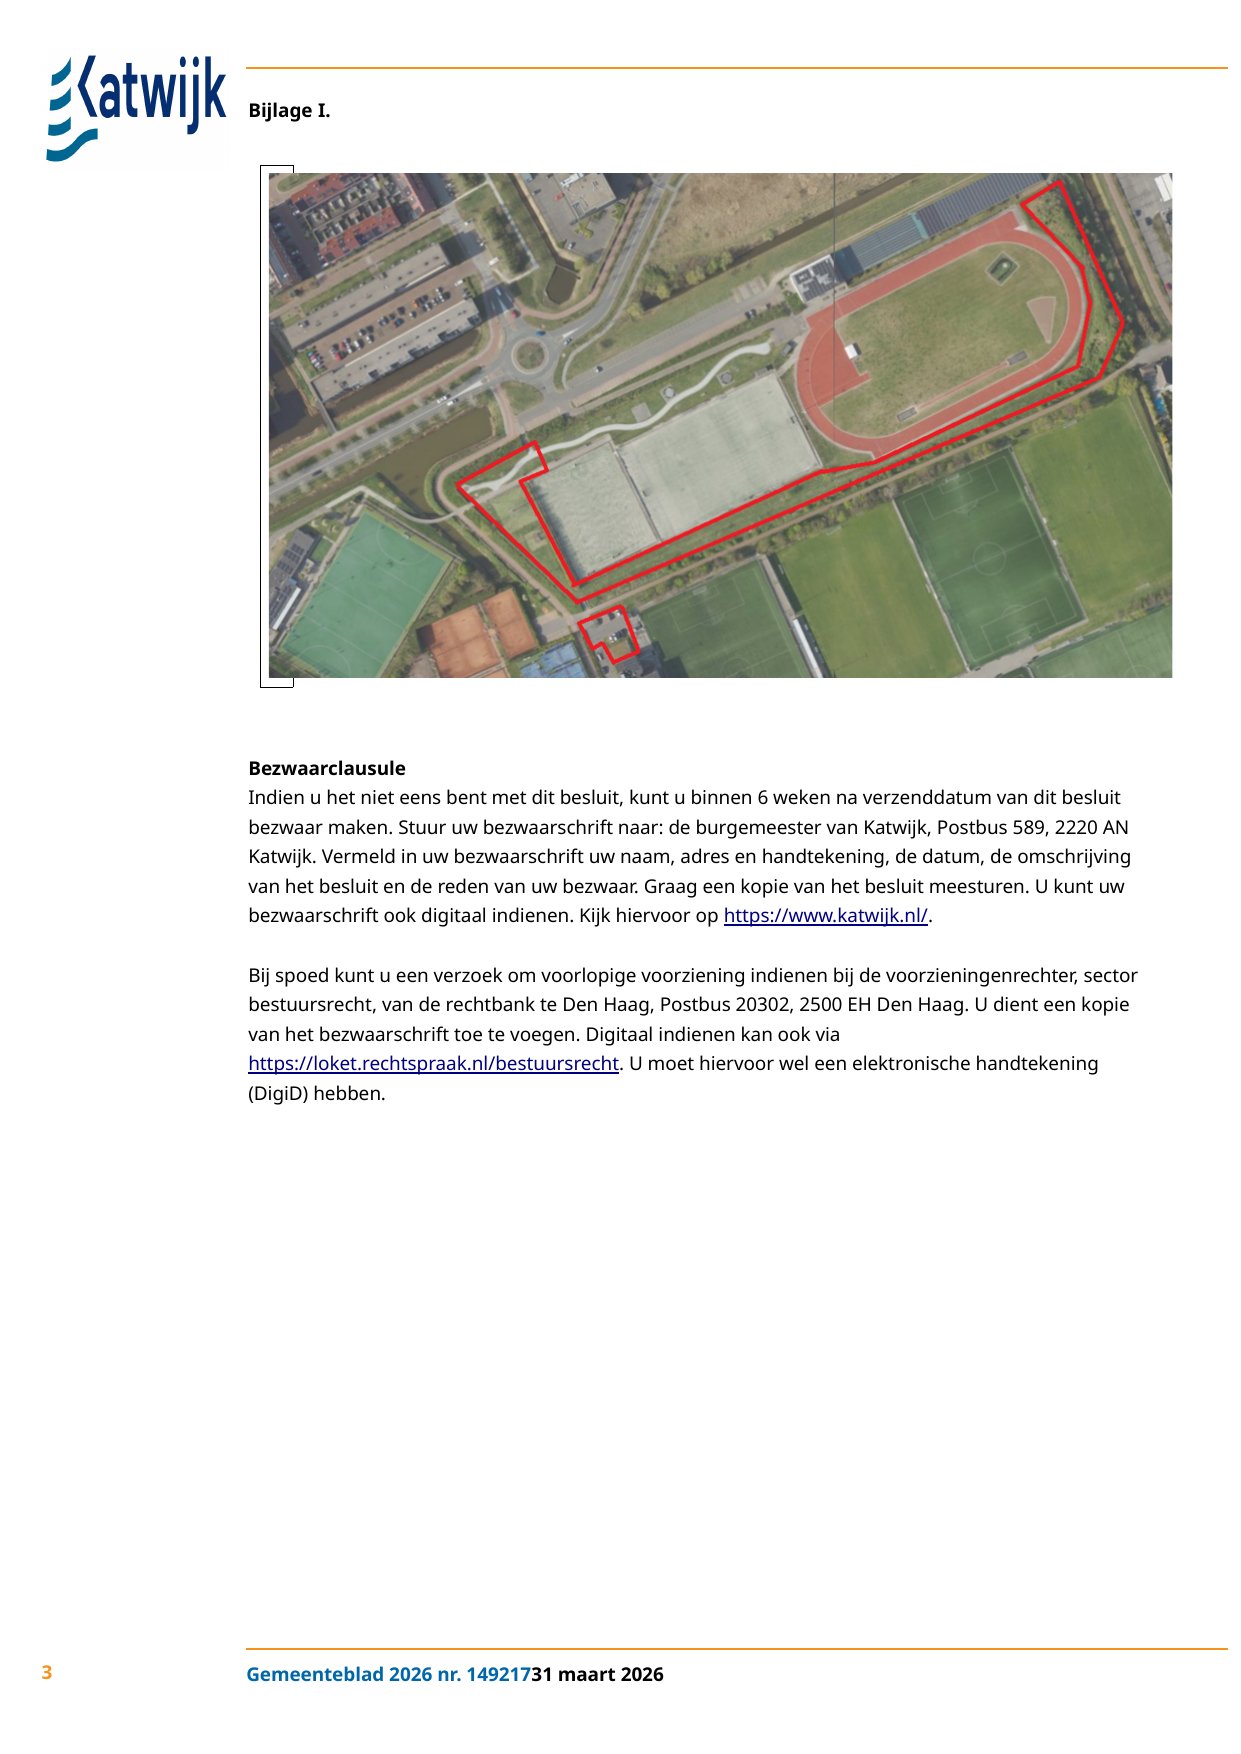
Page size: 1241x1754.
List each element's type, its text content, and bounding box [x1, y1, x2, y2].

picture [268, 173, 1173, 678]
text Bezwaarclausule [248, 755, 1152, 780]
text Bijlage I. [248, 95, 1152, 123]
text Indien u het niet eens bent met dit besluit, kunt u binnen 6 weken na verzenddatum van dit besluit bezwaar maken. Stuur uw bezwaarschrift naar: de burgemeester van Katwijk, Postbus 589, 2220 AN Katwijk. Vermeld in uw bezwaarschrift uw naam, adres en handtekening, de datum, de omschrijving van het besluit en de reden van uw bezwaar. Graag een kopie van het besluit meesturen. U kunt uw bezwaarschrift ook digitaal indienen. Kijk hiervoor op https://www.katwijk.nl/. [248, 784, 1152, 928]
text Bij spoed kunt u een verzoek om voorlopige voorziening indienen bij de voorzieningenrechter, sector bestuursrecht, van de rechtbank te Den Haag, Postbus 20302, 2500 EH Den Haag. U dient een kopie van het bezwaarschrift toe te voegen. Digitaal indienen kan ook via https://loket.rechtspraak.nl/bestuursrecht. U moet hiervoor wel een elektronische handtekening (DigiD) hebben. [248, 962, 1152, 1106]
picture [41, 47, 231, 172]
